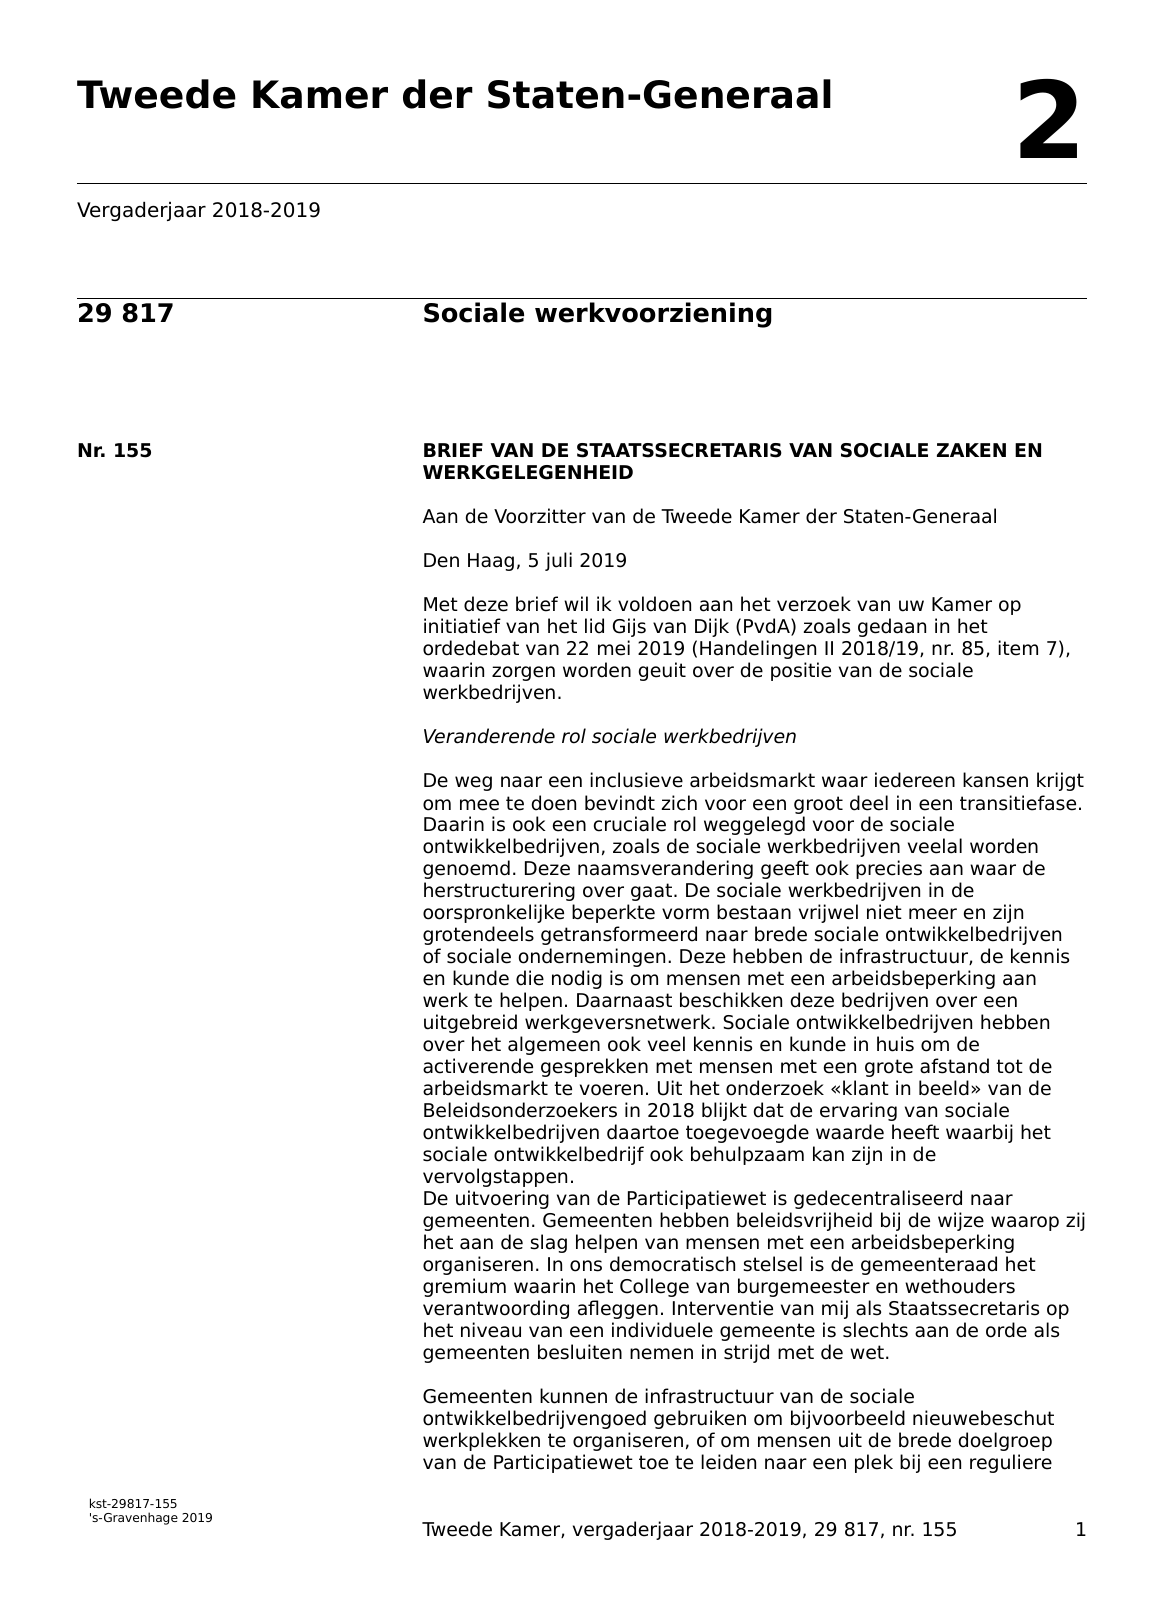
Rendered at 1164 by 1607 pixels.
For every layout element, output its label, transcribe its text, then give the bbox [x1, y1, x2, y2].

text Met deze brief wil ik voldoen aan het verzoek van uw Kamer op initiatief van het lid Gijs van Dijk (PvdA) zoals gedaan in het ordedebat van 22 mei 2019 (Handelingen II 2018/19, nr. 85, item 7), waarin zorgen worden geuit over de positie van de sociale werkbedrijven. [422, 594, 1087, 704]
text 's-Gravenhage 2019 [88, 1511, 323, 1525]
text De uitvoering van de Participatiewet is gedecentraliseerd naar gemeenten. Gemeenten hebben beleidsvrijheid bij de wijze waarop zij het aan de slag helpen van mensen met een arbeidsbeperking organiseren. In ons democratisch stelsel is de gemeenteraad het gremium waarin het College van burgemeester en wethouders verantwoording afleggen. Interventie van mij als Staatssecretaris op het niveau van een individuele gemeente is slechts aan de orde als gemeenten besluiten nemen in strijd met de wet. [422, 1188, 1087, 1364]
text Den Haag, 5 juli 2019 [422, 550, 1087, 572]
table_header 2 [886, 59, 1087, 183]
text kst-29817-155 [88, 1497, 323, 1511]
subtitle 29 817 Sociale werkvoorziening [77, 299, 1087, 329]
subtitle Nr. 155 BRIEF VAN DE STAATSSECRETARIS VAN SOCIALE ZAKEN EN WERKGELEGENHEID [77, 440, 1087, 484]
subtitle Veranderende rol sociale werkbedrijven [422, 726, 1087, 748]
table_header Tweede Kamer der Staten-Generaal [77, 59, 886, 183]
text De weg naar een inclusieve arbeidsmarkt waar iedereen kansen krijgt om mee te doen bevindt zich voor een groot deel in een transitiefase. Daarin is ook een cruciale rol weggelegd voor de sociale ontwikkelbedrijven, zoals de sociale werkbedrijven veelal worden genoemd. Deze naamsverandering geeft ook precies aan waar de herstructurering over gaat. De sociale werkbedrijven in de oorspronkelijke beperkte vorm bestaan vrijwel niet meer en zijn grotendeels getransformeerd naar brede sociale ontwikkelbedrijven of sociale ondernemingen. Deze hebben de infrastructuur, de kennis en kunde die nodig is om mensen met een arbeidsbeperking aan werk te helpen. Daarnaast beschikken deze bedrijven over een uitgebreid werkgeversnetwerk. Sociale ontwikkelbedrijven hebben over het algemeen ook veel kennis en kunde in huis om de activerende gesprekken met mensen met een grote afstand tot de arbeidsmarkt te voeren. Uit het onderzoek «klant in beeld» van de Beleidsonderzoekers in 2018 blijkt dat de ervaring van sociale ontwikkelbedrijven daartoe toegevoegde waarde heeft waarbij het sociale ontwikkelbedrijf ook behulpzaam kan zijn in de vervolgstappen. [422, 770, 1087, 1188]
text Aan de Voorzitter van de Tweede Kamer der Staten-Generaal [422, 506, 1087, 528]
table_cell Vergaderjaar 2018-2019 [77, 184, 1087, 298]
text Gemeenten kunnen de infrastructuur van de sociale ontwikkelbedrijvengoed gebruiken om bijvoorbeeld nieuwebeschut werkplekken te organiseren, of om mensen uit de brede doelgroep van de Participatiewet toe te leiden naar een plek bij een reguliere [422, 1386, 1087, 1474]
